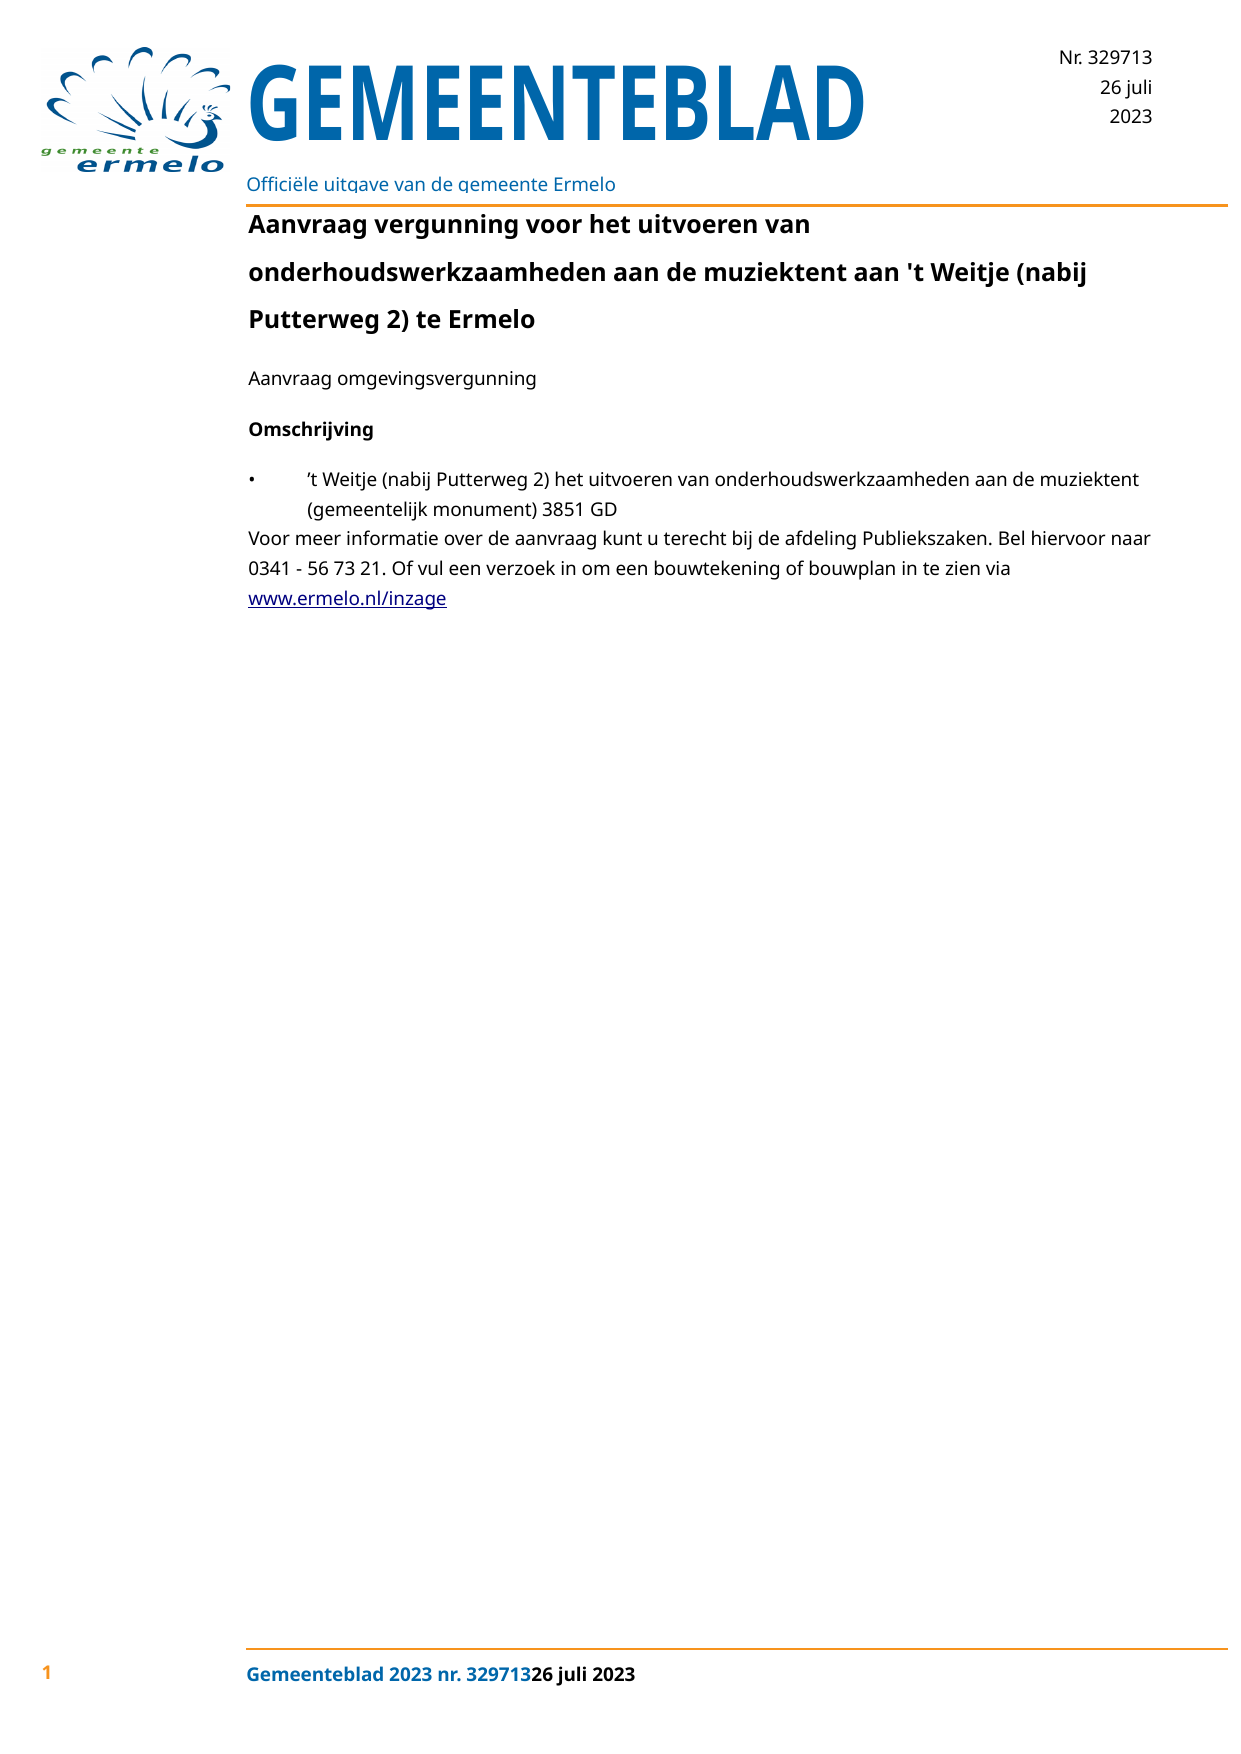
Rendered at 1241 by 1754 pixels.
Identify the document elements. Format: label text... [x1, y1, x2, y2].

list ’t Weitje (nabij Putterweg 2) het uitvoeren van onderhoudswerkzaamheden aan de muziektent (gemeentelijk monument) 3851 GD [248, 466, 1152, 522]
text Voor meer informatie over de aanvraag kunt u terecht bij de afdeling Publiekszaken. Bel hiervoor naar 0341 - 56 73 21. Of vul een verzoek in om een bouwtekening of bouwplan in te zien via www.ermelo.nl/inzage [248, 526, 1152, 610]
text Aanvraag vergunning voor het uitvoeren van onderhoudswerkzaamheden aan de muziektent aan 't Weitje (nabij Putterweg 2) te Ermelo [248, 207, 1152, 336]
text Omschrijving [248, 416, 1152, 442]
picture [41, 47, 231, 172]
text Aanvraag omgevingsvergunning [248, 366, 1152, 391]
